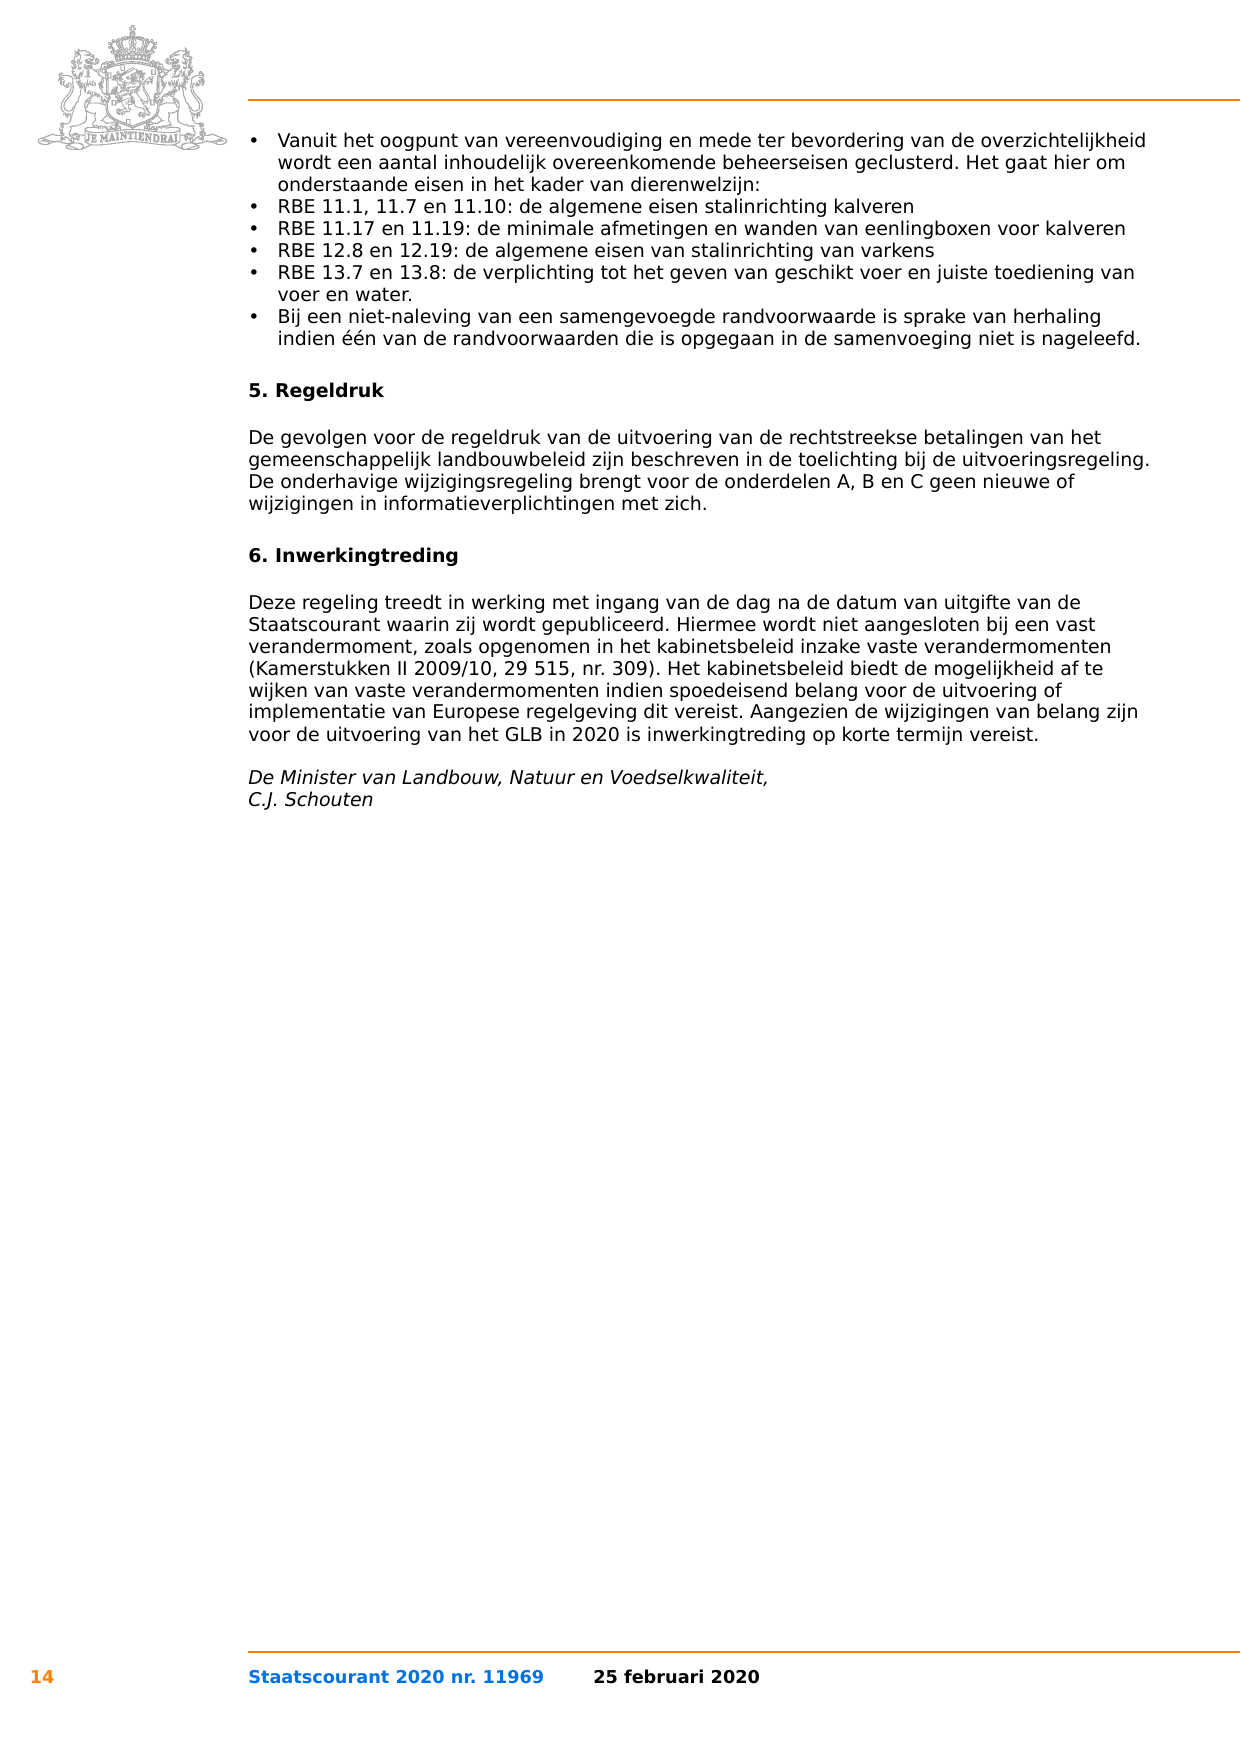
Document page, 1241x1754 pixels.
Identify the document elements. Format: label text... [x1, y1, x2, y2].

text • RBE 12.8 en 12.19: de algemene eisen van stalinrichting van varkens [248, 240, 1163, 262]
text De Minister van Landbouw, Natuur en Voedselkwaliteit, C.J. Schouten [248, 767, 1163, 811]
text • Vanuit het oogpunt van vereenvoudiging en mede ter bevordering van de overzichtelijkheid wordt een aantal inhoudelijk overeenkomende beheerseisen geclusterd. Het gaat hier om onderstaande eisen in het kader van dierenwelzijn: [248, 130, 1163, 196]
text • Bij een niet-naleving van een samengevoegde randvoorwaarde is sprake van herhaling indien één van de randvoorwaarden die is opgegaan in de samenvoeging niet is nageleefd. [248, 306, 1163, 350]
text De gevolgen voor de regeldruk van de uitvoering van de rechtstreekse betalingen van het gemeenschappelijk landbouwbeleid zijn beschreven in de toelichting bij de uitvoeringsregeling. De onderhavige wijzigingsregeling brengt voor de onderdelen A, B en C geen nieuwe of wijzigingen in informatieverplichtingen met zich. [248, 427, 1163, 514]
text • RBE 11.1, 11.7 en 11.10: de algemene eisen stalinrichting kalveren [248, 196, 1163, 218]
picture [38, 25, 227, 150]
text • RBE 13.7 en 13.8: de verplichting tot het geven van geschikt voer en juiste toediening van voer en water. [248, 262, 1163, 306]
text • RBE 11.17 en 11.19: de minimale afmetingen en wanden van eenlingboxen voor kalveren [248, 218, 1163, 240]
subtitle 6. Inwerkingtreding [248, 544, 1163, 567]
text Deze regeling treedt in werking met ingang van de dag na de datum van uitgifte van de Staatscourant waarin zij wordt gepubliceerd. Hiermee wordt niet aangesloten bij een vast verandermoment, zoals opgenomen in het kabinetsbeleid inzake vaste verandermomenten (Kamerstukken II 2009/10, 29 515, nr. 309). Het kabinetsbeleid biedt de mogelijkheid af te wijken van vaste verandermomenten indien spoedeisend belang voor de uitvoering of implementatie van Europese regelgeving dit vereist. Aangezien de wijzigingen van belang zijn voor de uitvoering van het GLB in 2020 is inwerkingtreding op korte termijn vereist. [248, 592, 1163, 745]
subtitle 5. Regeldruk [248, 380, 1163, 402]
